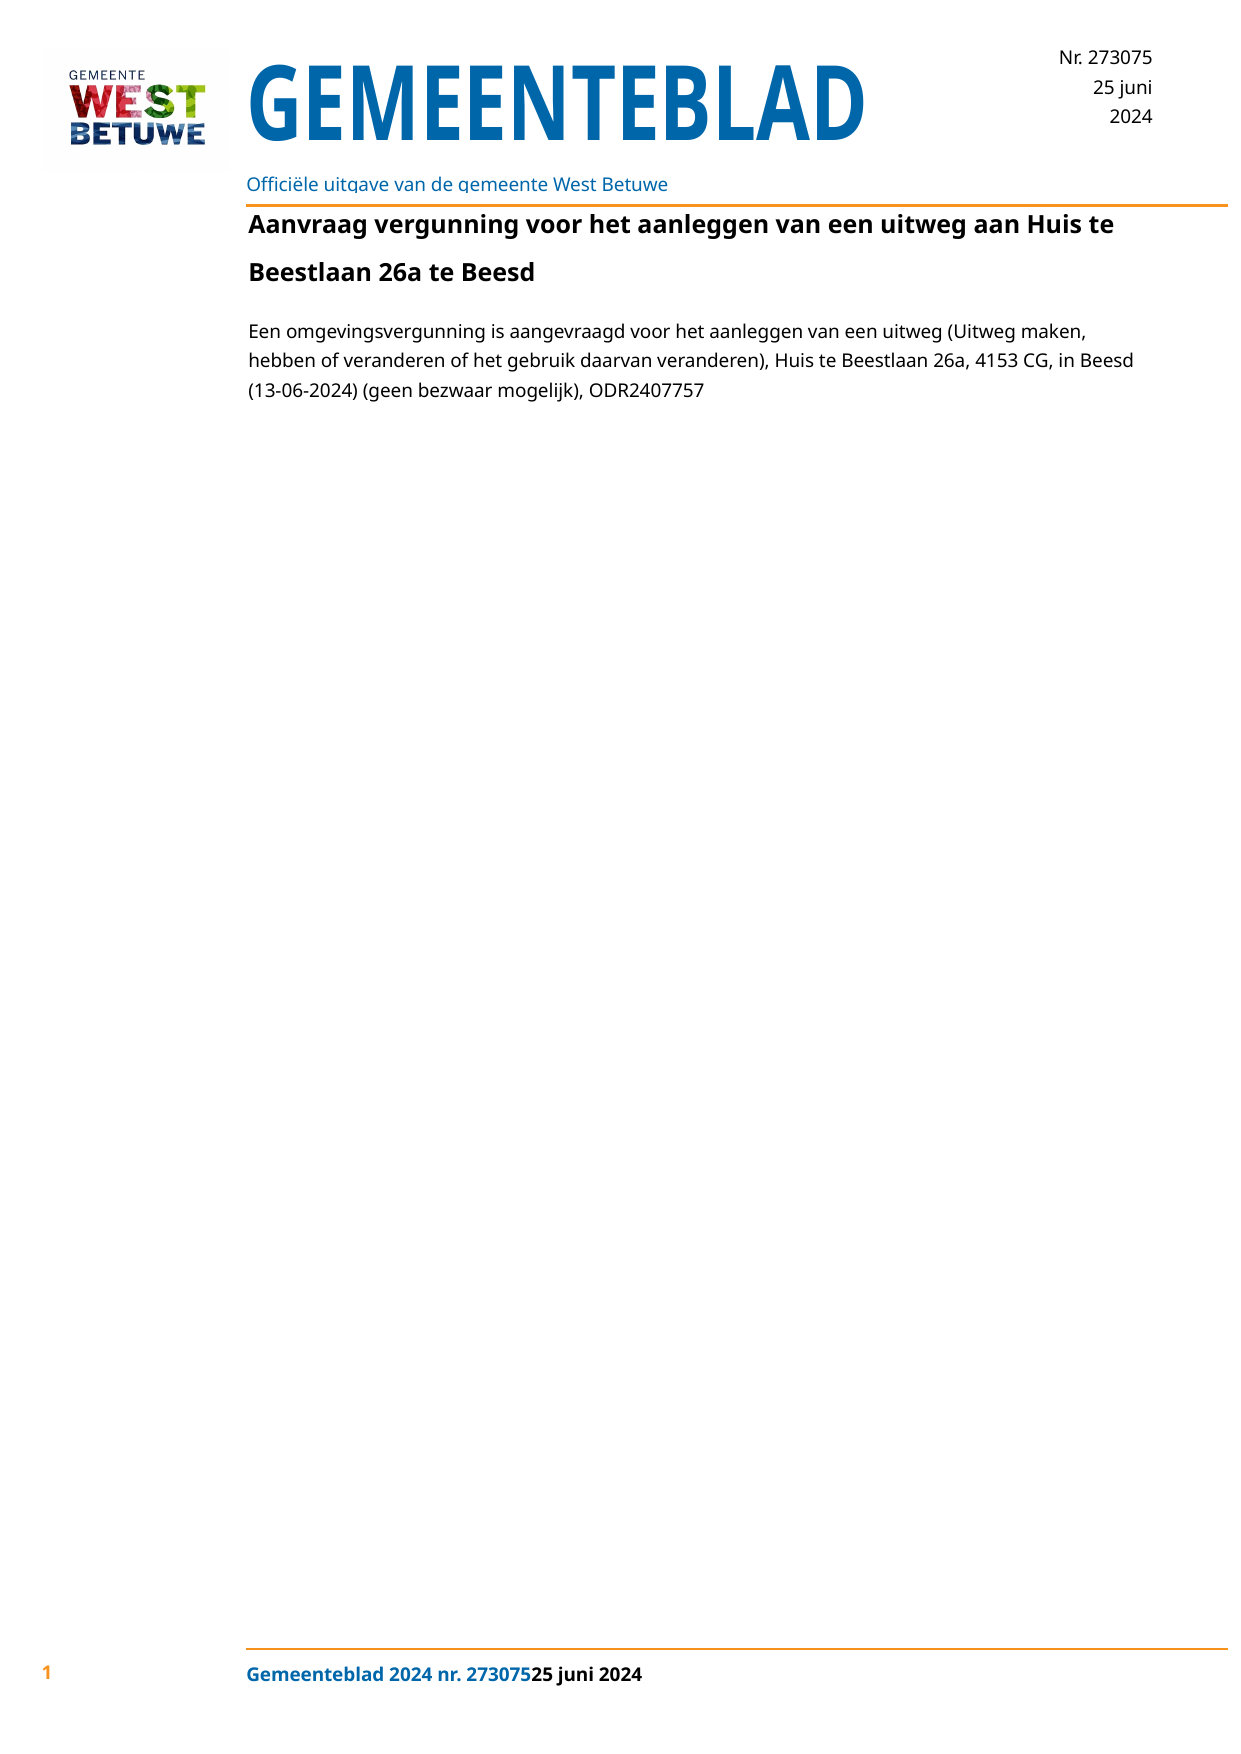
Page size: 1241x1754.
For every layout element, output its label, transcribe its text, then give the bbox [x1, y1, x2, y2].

text Een omgevingsvergunning is aangevraagd voor het aanleggen van een uitweg (Uitweg maken, hebben of veranderen of het gebruik daarvan veranderen), Huis te Beestlaan 26a, 4153 CG, in Beesd (13-06-2024) (geen bezwaar mogelijk), ODR2407757 [248, 318, 1152, 403]
text Aanvraag vergunning voor het aanleggen van een uitweg aan Huis te Beestlaan 26a te Beesd [248, 207, 1152, 288]
picture [41, 47, 231, 172]
